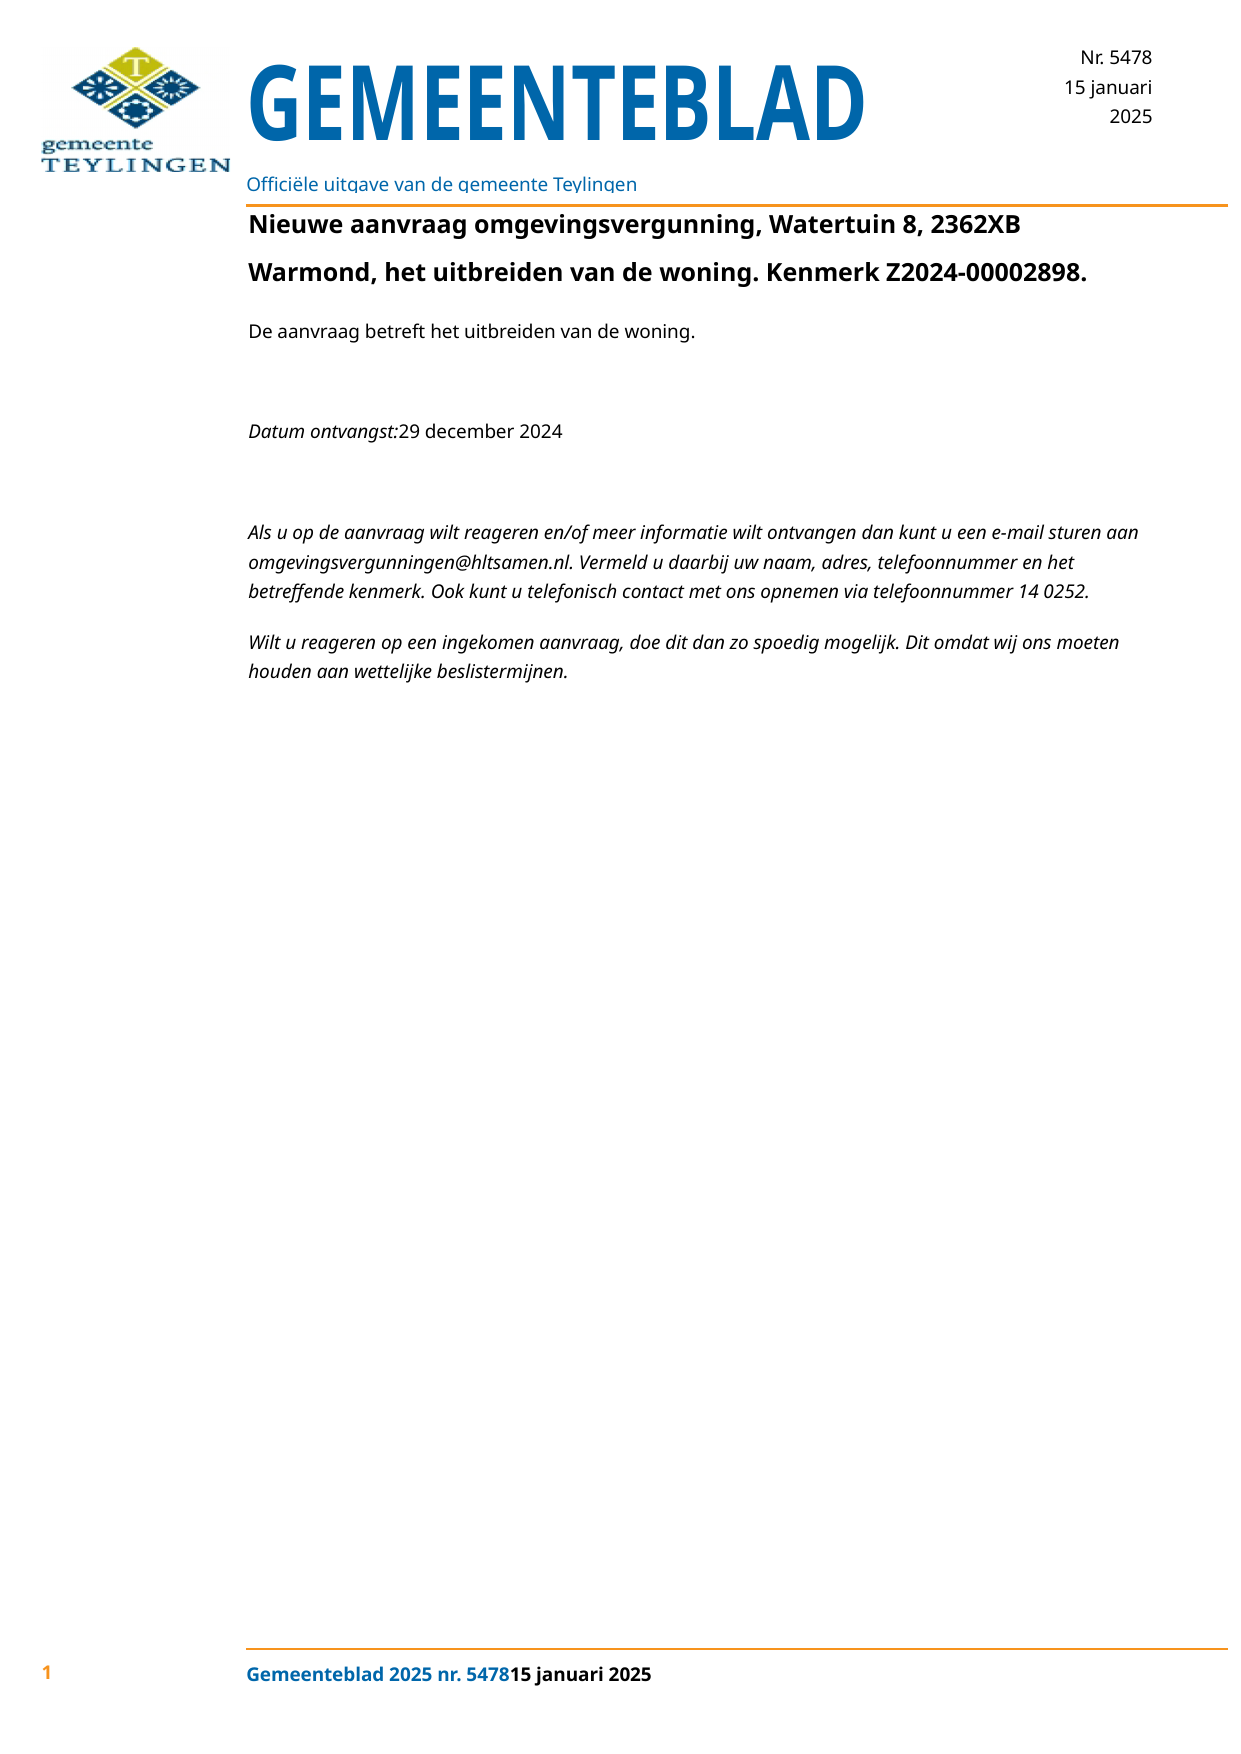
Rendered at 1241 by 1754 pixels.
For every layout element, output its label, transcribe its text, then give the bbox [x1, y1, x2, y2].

text Wilt u reageren op een ingekomen aanvraag, doe dit dan zo spoedig mogelijk. Dit omdat wij ons moeten houden aan wettelijke beslistermijnen. [248, 629, 1152, 684]
text De aanvraag betreft het uitbreiden van de woning. [248, 318, 1152, 344]
text Nieuwe aanvraag omgevingsvergunning, Watertuin 8, 2362XB Warmond, het uitbreiden van de woning. Kenmerk Z2024-00002898. [248, 207, 1152, 288]
text Datum ontvangst:29 december 2024 [248, 419, 1152, 444]
text Als u op de aanvraag wilt reageren en/of meer informatie wilt ontvangen dan kunt u een e-mail sturen aan omgevingsvergunningen@hltsamen.nl. Vermeld u daarbij uw naam, adres, telefoonnummer en het betreffende kenmerk. Ook kunt u telefonisch contact met ons opnemen via telefoonnummer 14 0252. [248, 519, 1152, 604]
picture [41, 47, 231, 172]
